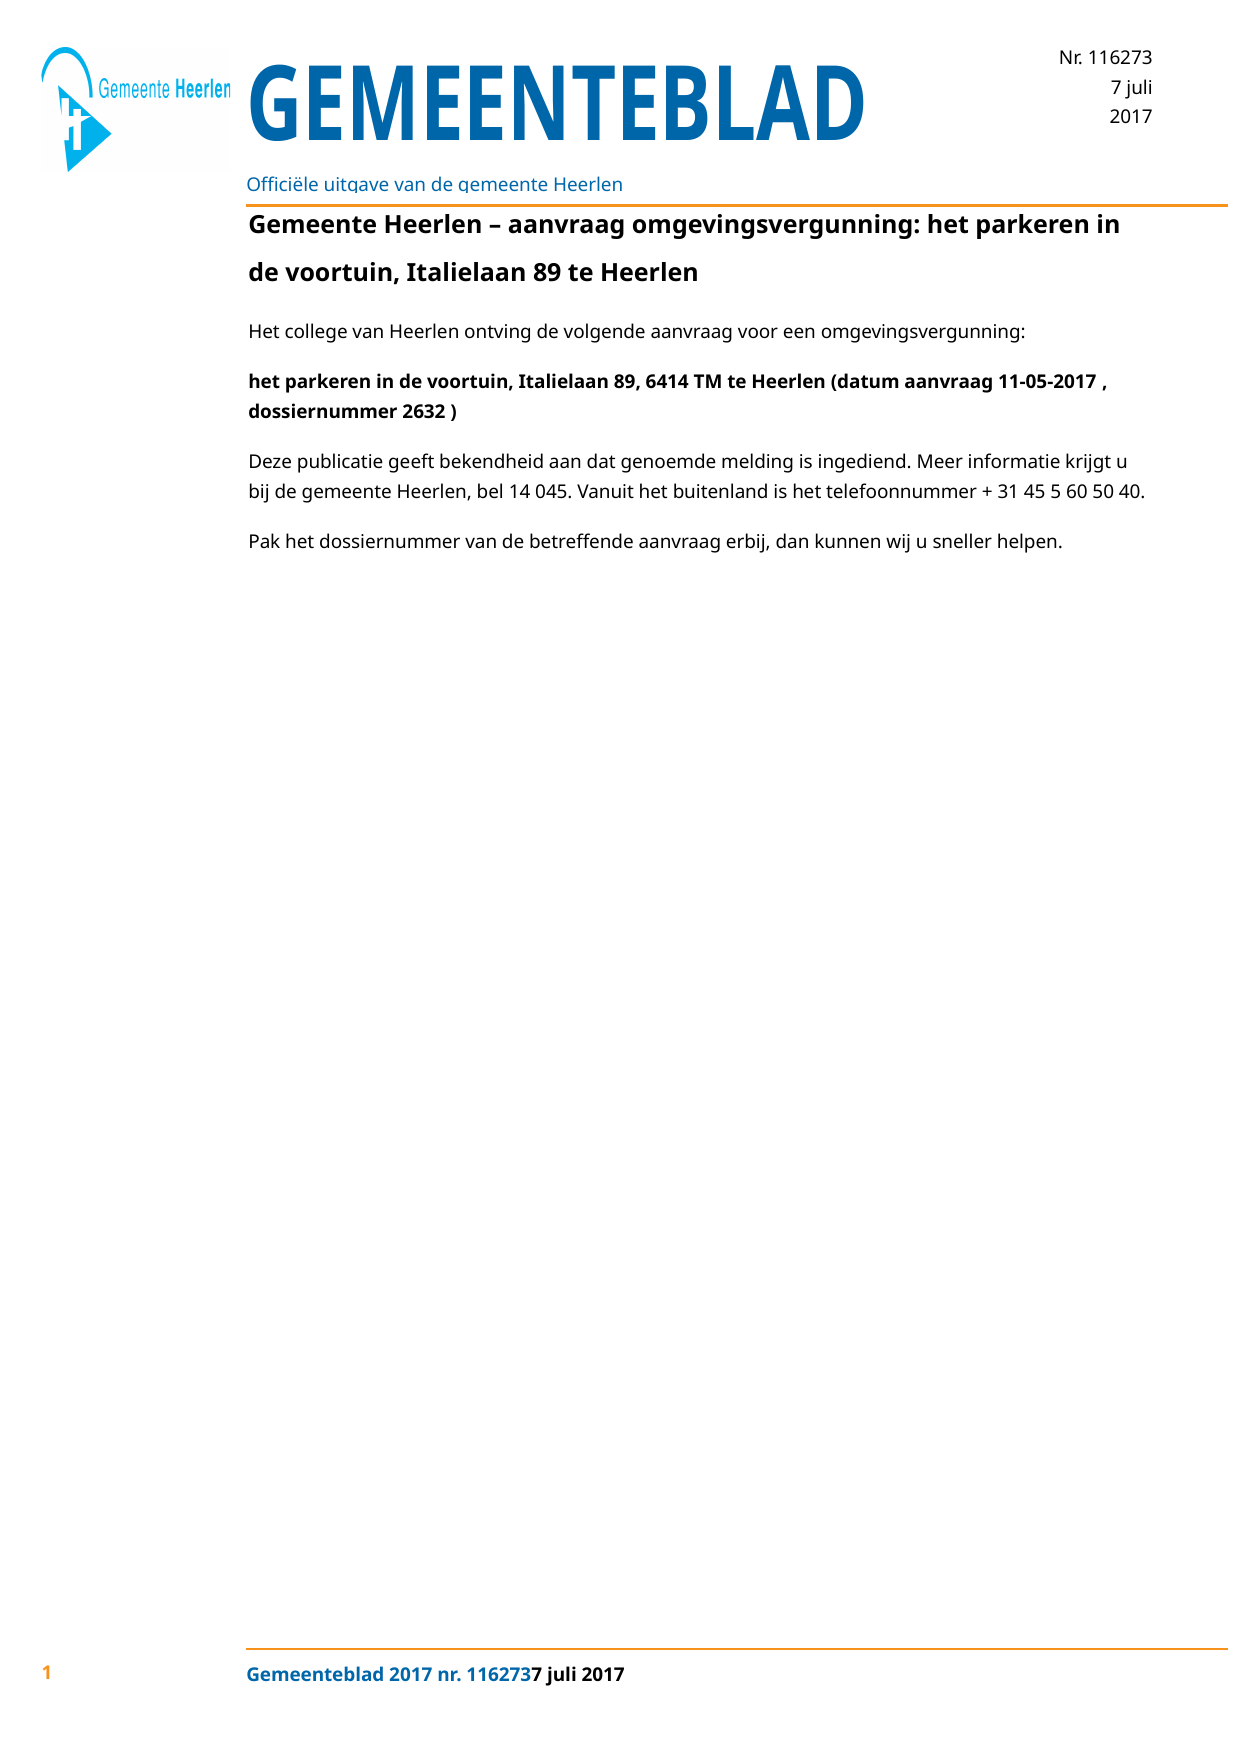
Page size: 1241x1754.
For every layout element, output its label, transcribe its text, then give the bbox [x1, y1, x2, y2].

picture [41, 47, 58, 70]
text Het college van Heerlen ontving de volgende aanvraag voor een omgevingsvergunning: [248, 318, 1152, 344]
picture [41, 47, 231, 172]
text Deze publicatie geeft bekendheid aan dat genoemde melding is ingediend. Meer informatie krijgt u bij de gemeente Heerlen, bel 14 045. Vanuit het buitenland is het telefoonnummer + 31 45 5 60 50 40. [248, 448, 1152, 504]
text Gemeente Heerlen – aanvraag omgevingsvergunning: het parkeren in de voortuin, Italielaan 89 te Heerlen [248, 207, 1152, 288]
text Pak het dossiernummer van de betreffende aanvraag erbij, dan kunnen wij u sneller helpen. [248, 528, 1152, 554]
text het parkeren in de voortuin, Italielaan 89, 6414 TM te Heerlen (datum aanvraag 11-05-2017 , dossiernummer 2632 ) [248, 368, 1152, 424]
